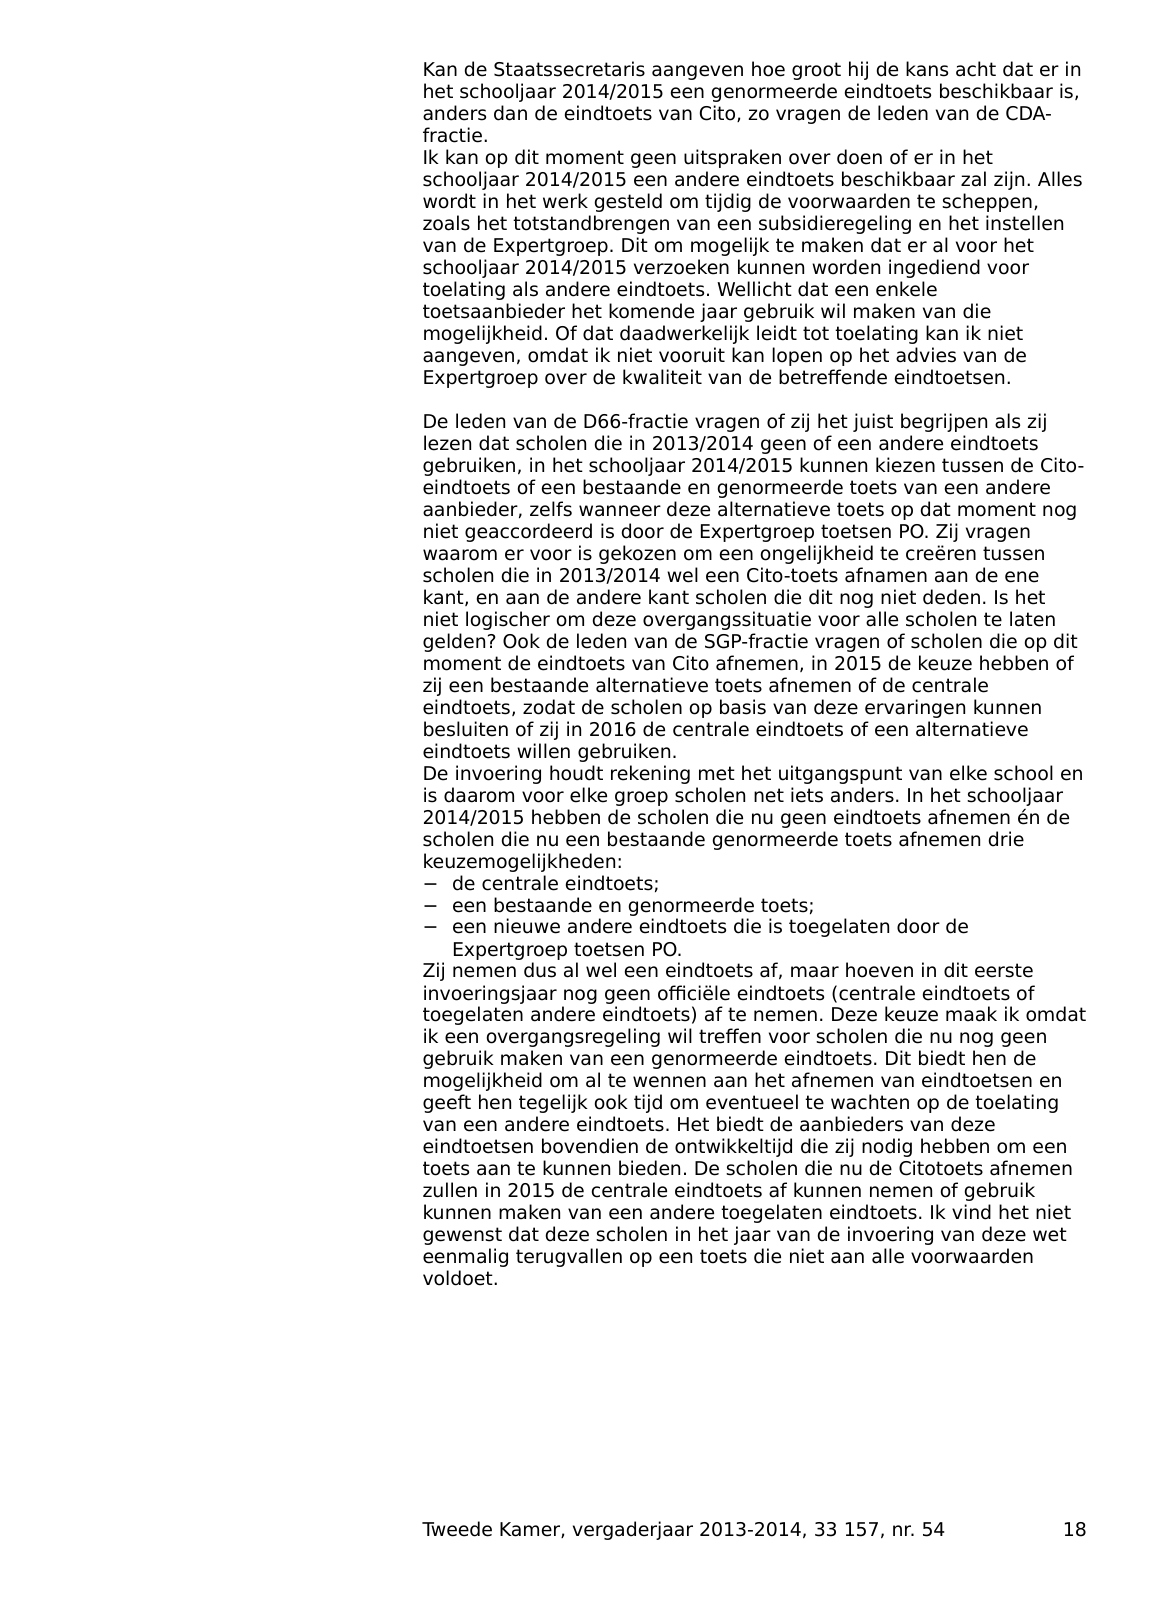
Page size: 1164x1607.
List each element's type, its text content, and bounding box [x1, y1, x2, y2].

text − de centrale eindtoets; [422, 872, 1087, 894]
text De invoering houdt rekening met het uitgangspunt van elke school en is daarom voor elke groep scholen net iets anders. In het schooljaar 2014/2015 hebben de scholen die nu geen eindtoets afnemen én de scholen die nu een bestaande genormeerde toets afnemen drie keuzemogelijkheden: [422, 763, 1087, 872]
text Zij nemen dus al wel een eindtoets af, maar hoeven in dit eerste invoeringsjaar nog geen officiële eindtoets (centrale eindtoets of toegelaten andere eindtoets) af te nemen. Deze keuze maak ik omdat ik een overgangsregeling wil treffen voor scholen die nu nog geen gebruik maken van een genormeerde eindtoets. Dit biedt hen de mogelijkheid om al te wennen aan het afnemen van eindtoetsen en geeft hen tegelijk ook tijd om eventueel te wachten op de toelating van een andere eindtoets. Het biedt de aanbieders van deze eindtoetsen bovendien de ontwikkeltijd die zij nodig hebben om een toets aan te kunnen bieden. De scholen die nu de Citotoets afnemen zullen in 2015 de centrale eindtoets af kunnen nemen of gebruik kunnen maken van een andere toegelaten eindtoets. Ik vind het niet gewenst dat deze scholen in het jaar van de invoering van deze wet eenmalig terugvallen op een toets die niet aan alle voorwaarden voldoet. [422, 960, 1087, 1290]
text − een nieuwe andere eindtoets die is toegelaten door de Expertgroep toetsen PO. [422, 916, 1087, 960]
text Kan de Staatssecretaris aangeven hoe groot hij de kans acht dat er in het schooljaar 2014/2015 een genormeerde eindtoets beschikbaar is, anders dan de eindtoets van Cito, zo vragen de leden van de CDA-fractie. [422, 59, 1087, 147]
text De leden van de D66-fractie vragen of zij het juist begrijpen als zij lezen dat scholen die in 2013/2014 geen of een andere eindtoets gebruiken, in het schooljaar 2014/2015 kunnen kiezen tussen de Cito-eindtoets of een bestaande en genormeerde toets van een andere aanbieder, zelfs wanneer deze alternatieve toets op dat moment nog niet geaccordeerd is door de Expertgroep toetsen PO. Zij vragen waarom er voor is gekozen om een ongelijkheid te creëren tussen scholen die in 2013/2014 wel een Cito-toets afnamen aan de ene kant, en aan de andere kant scholen die dit nog niet deden. Is het niet logischer om deze overgangssituatie voor alle scholen te laten gelden? Ook de leden van de SGP-fractie vragen of scholen die op dit moment de eindtoets van Cito afnemen, in 2015 de keuze hebben of zij een bestaande alternatieve toets afnemen of de centrale eindtoets, zodat de scholen op basis van deze ervaringen kunnen besluiten of zij in 2016 de centrale eindtoets of een alternatieve eindtoets willen gebruiken. [422, 411, 1087, 763]
text Ik kan op dit moment geen uitspraken over doen of er in het schooljaar 2014/2015 een andere eindtoets beschikbaar zal zijn. Alles wordt in het werk gesteld om tijdig de voorwaarden te scheppen, zoals het totstandbrengen van een subsidieregeling en het instellen van de Expertgroep. Dit om mogelijk te maken dat er al voor het schooljaar 2014/2015 verzoeken kunnen worden ingediend voor toelating als andere eindtoets. Wellicht dat een enkele toetsaanbieder het komende jaar gebruik wil maken van die mogelijkheid. Of dat daadwerkelijk leidt tot toelating kan ik niet aangeven, omdat ik niet vooruit kan lopen op het advies van de Expertgroep over de kwaliteit van de betreffende eindtoetsen. [422, 147, 1087, 389]
text − een bestaande en genormeerde toets; [422, 894, 1087, 916]
